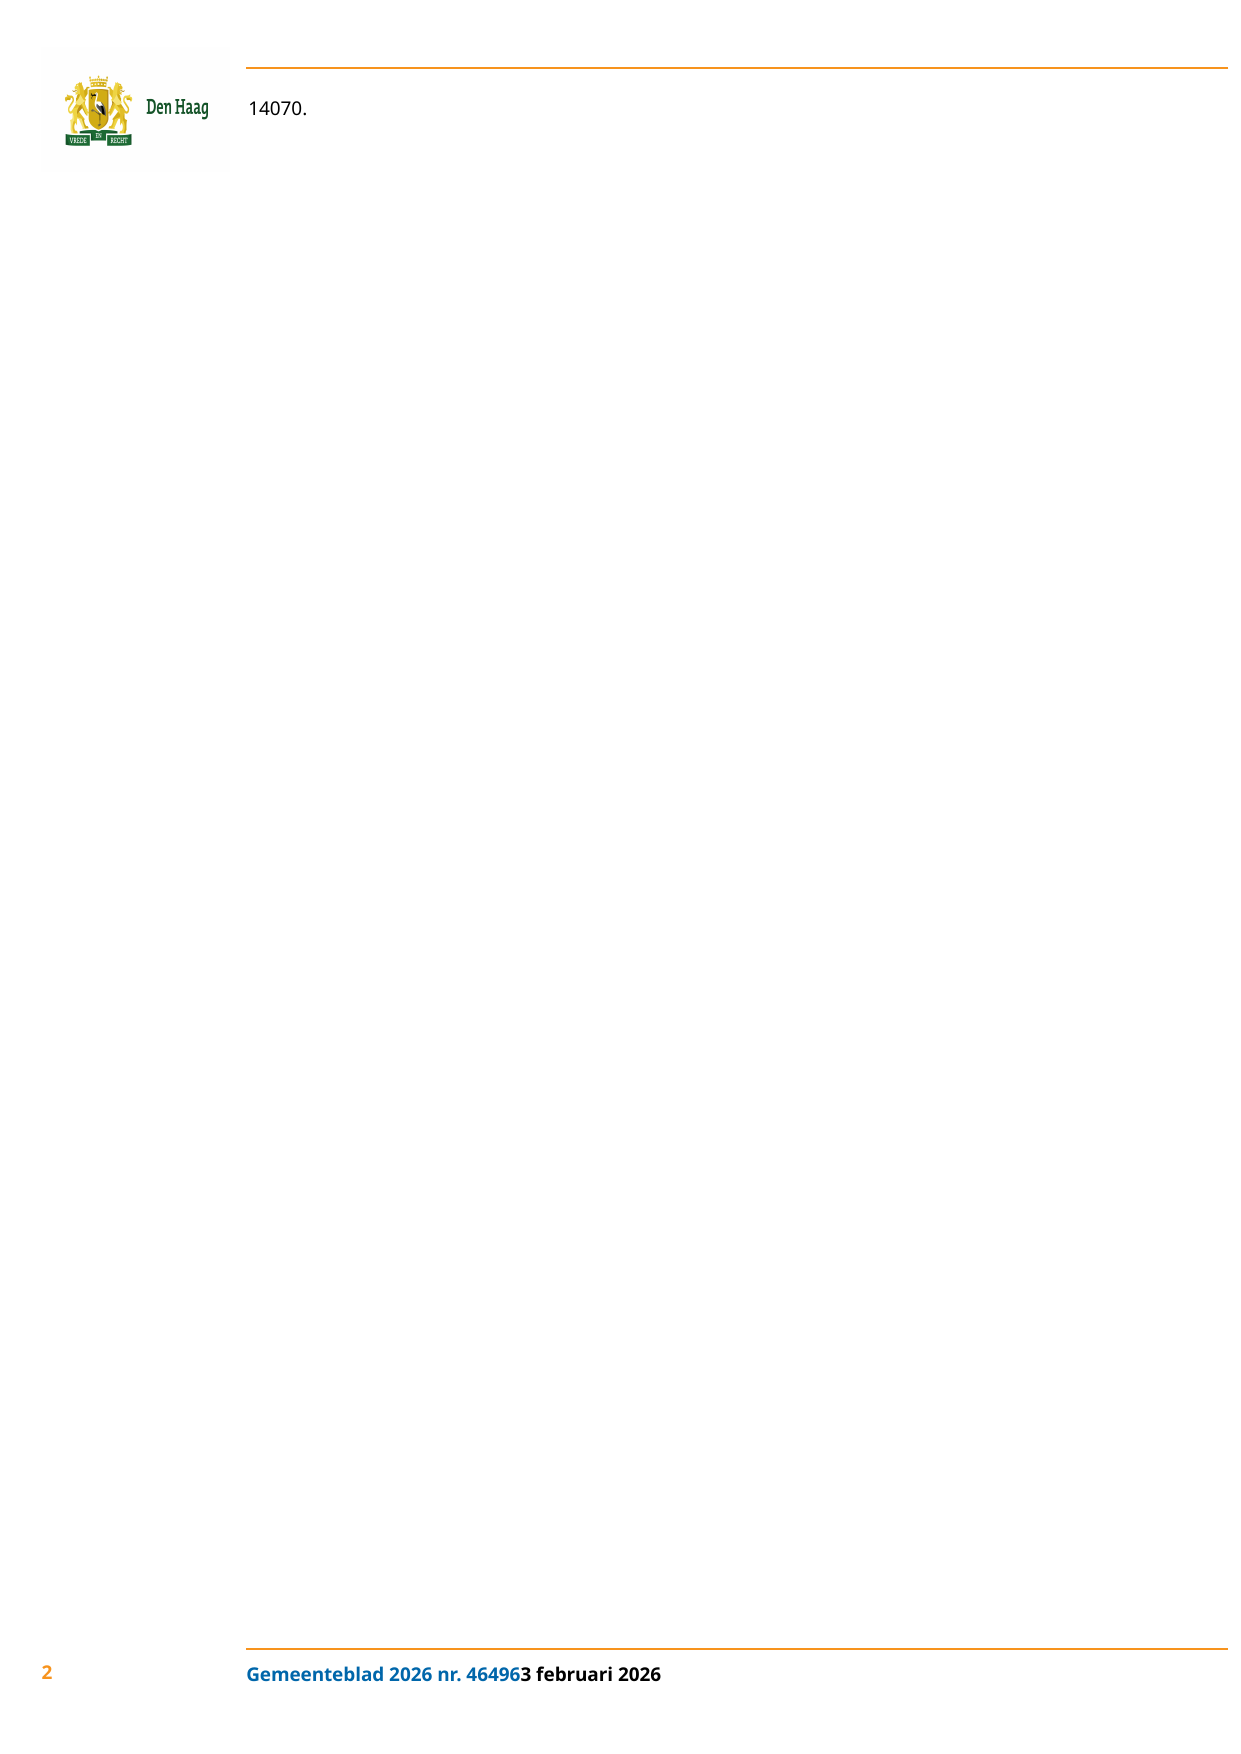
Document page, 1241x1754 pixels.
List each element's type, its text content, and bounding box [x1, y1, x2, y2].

picture [41, 47, 231, 172]
text 14070. [248, 95, 1152, 121]
